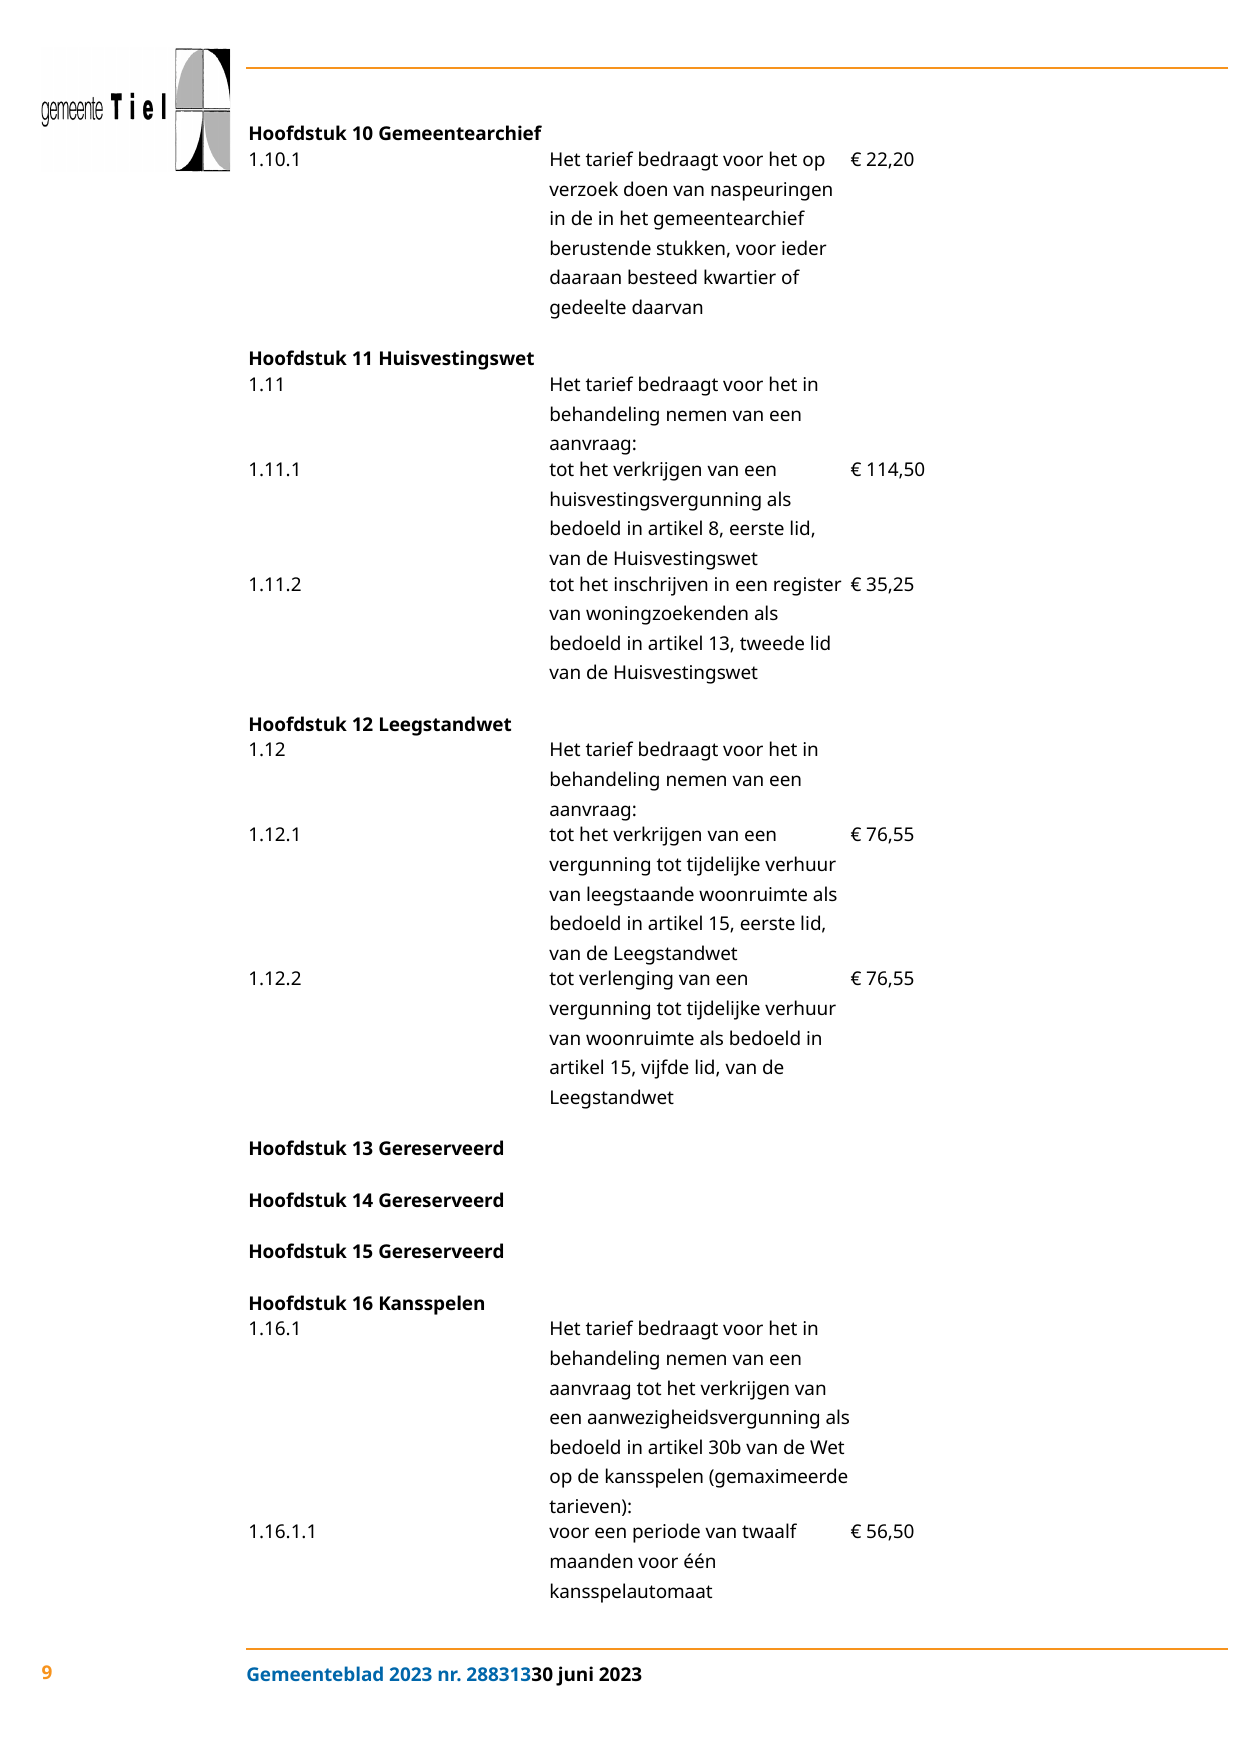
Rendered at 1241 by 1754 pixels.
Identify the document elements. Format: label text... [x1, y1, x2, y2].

table_cell 1.11 [248, 371, 549, 456]
table_cell € 22,20 [850, 146, 1152, 320]
table_cell [850, 1290, 1152, 1316]
table_cell 1.12.1 [248, 822, 549, 966]
table_cell [248, 1161, 549, 1187]
table_cell tot het inschrijven in een register van woningzoekenden als bedoeld in artikel 13, tweede lid van de Huisvestingswet [549, 571, 850, 685]
table_cell Het tarief bedraagt voor het in behandeling nemen van een aanvraag: [549, 737, 850, 822]
table_cell [850, 95, 1152, 121]
table_cell Hoofdstuk 11 Huisvestingswet [248, 346, 850, 371]
table_cell € 35,25 [850, 571, 1152, 685]
table_cell 1.11.1 [248, 456, 549, 571]
table_cell [248, 1264, 549, 1290]
table_cell [850, 737, 1152, 822]
table_cell [850, 121, 1152, 146]
table_cell Het tarief bedraagt voor het in behandeling nemen van een aanvraag tot het verkrijgen van een aanwezigheidsvergunning als bedoeld in artikel 30b van de Wet op de kansspelen (gemaximeerde tarieven): [549, 1316, 850, 1519]
table_cell [549, 1110, 850, 1135]
table_cell [549, 320, 850, 346]
table_cell € 76,55 [850, 822, 1152, 966]
table_cell Hoofdstuk 12 Leegstandwet [248, 711, 850, 737]
table_cell [549, 1161, 850, 1187]
table_cell [850, 711, 1152, 737]
table_cell [850, 1161, 1152, 1187]
table_cell 1.12 [248, 737, 549, 822]
table_cell 1.16.1.1 [248, 1519, 549, 1604]
table_cell tot het verkrijgen van een huisvestingsvergunning als bedoeld in artikel 8, eerste lid, van de Huisvestingswet [549, 456, 850, 571]
table_cell [850, 1213, 1152, 1238]
table_cell [850, 1238, 1152, 1264]
table_cell Het tarief bedraagt voor het in behandeling nemen van een aanvraag: [549, 371, 850, 456]
table_cell [850, 1316, 1152, 1519]
table_cell [850, 685, 1152, 711]
table_cell € 76,55 [850, 966, 1152, 1110]
table_cell 1.10.1 [248, 146, 549, 320]
table_cell voor een periode van twaalf maanden voor één kansspelautomaat [549, 1519, 850, 1604]
picture [41, 47, 231, 172]
table_cell [850, 1187, 1152, 1213]
table_cell 1.11.2 [248, 571, 549, 685]
table_cell [248, 1110, 549, 1135]
table_cell [549, 1264, 850, 1290]
table_cell Hoofdstuk 15 Gereserveerd [248, 1238, 850, 1264]
table_cell 1.12.2 [248, 966, 549, 1110]
table_cell tot verlenging van een vergunning tot tijdelijke verhuur van woonruimte als bedoeld in artikel 15, vijfde lid, van de Leegstandwet [549, 966, 850, 1110]
table_cell [549, 1213, 850, 1238]
table_cell [850, 320, 1152, 346]
table_cell [549, 95, 850, 121]
table_cell tot het verkrijgen van een vergunning tot tijdelijke verhuur van leegstaande woonruimte als bedoeld in artikel 15, eerste lid, van de Leegstandwet [549, 822, 850, 966]
table_cell [248, 95, 549, 121]
table_cell [248, 320, 549, 346]
table_cell [248, 685, 549, 711]
table_cell [850, 1135, 1152, 1161]
table_cell [549, 685, 850, 711]
table_cell € 56,50 [850, 1519, 1152, 1604]
table_cell Hoofdstuk 16 Kansspelen [248, 1290, 850, 1316]
table_cell [850, 371, 1152, 456]
table_cell [850, 346, 1152, 371]
table_cell [248, 1213, 549, 1238]
table_cell Hoofdstuk 10 Gemeentearchief [248, 121, 850, 146]
table_cell € 114,50 [850, 456, 1152, 571]
table_cell Hoofdstuk 13 Gereserveerd [248, 1135, 850, 1161]
table_cell [850, 1264, 1152, 1290]
table_cell Het tarief bedraagt voor het op verzoek doen van naspeuringen in de in het gemeentearchief berustende stukken, voor ieder daaraan besteed kwartier of gedeelte daarvan [549, 146, 850, 320]
table_cell Hoofdstuk 14 Gereserveerd [248, 1187, 850, 1213]
table_cell 1.16.1 [248, 1316, 549, 1519]
table_cell [850, 1110, 1152, 1135]
